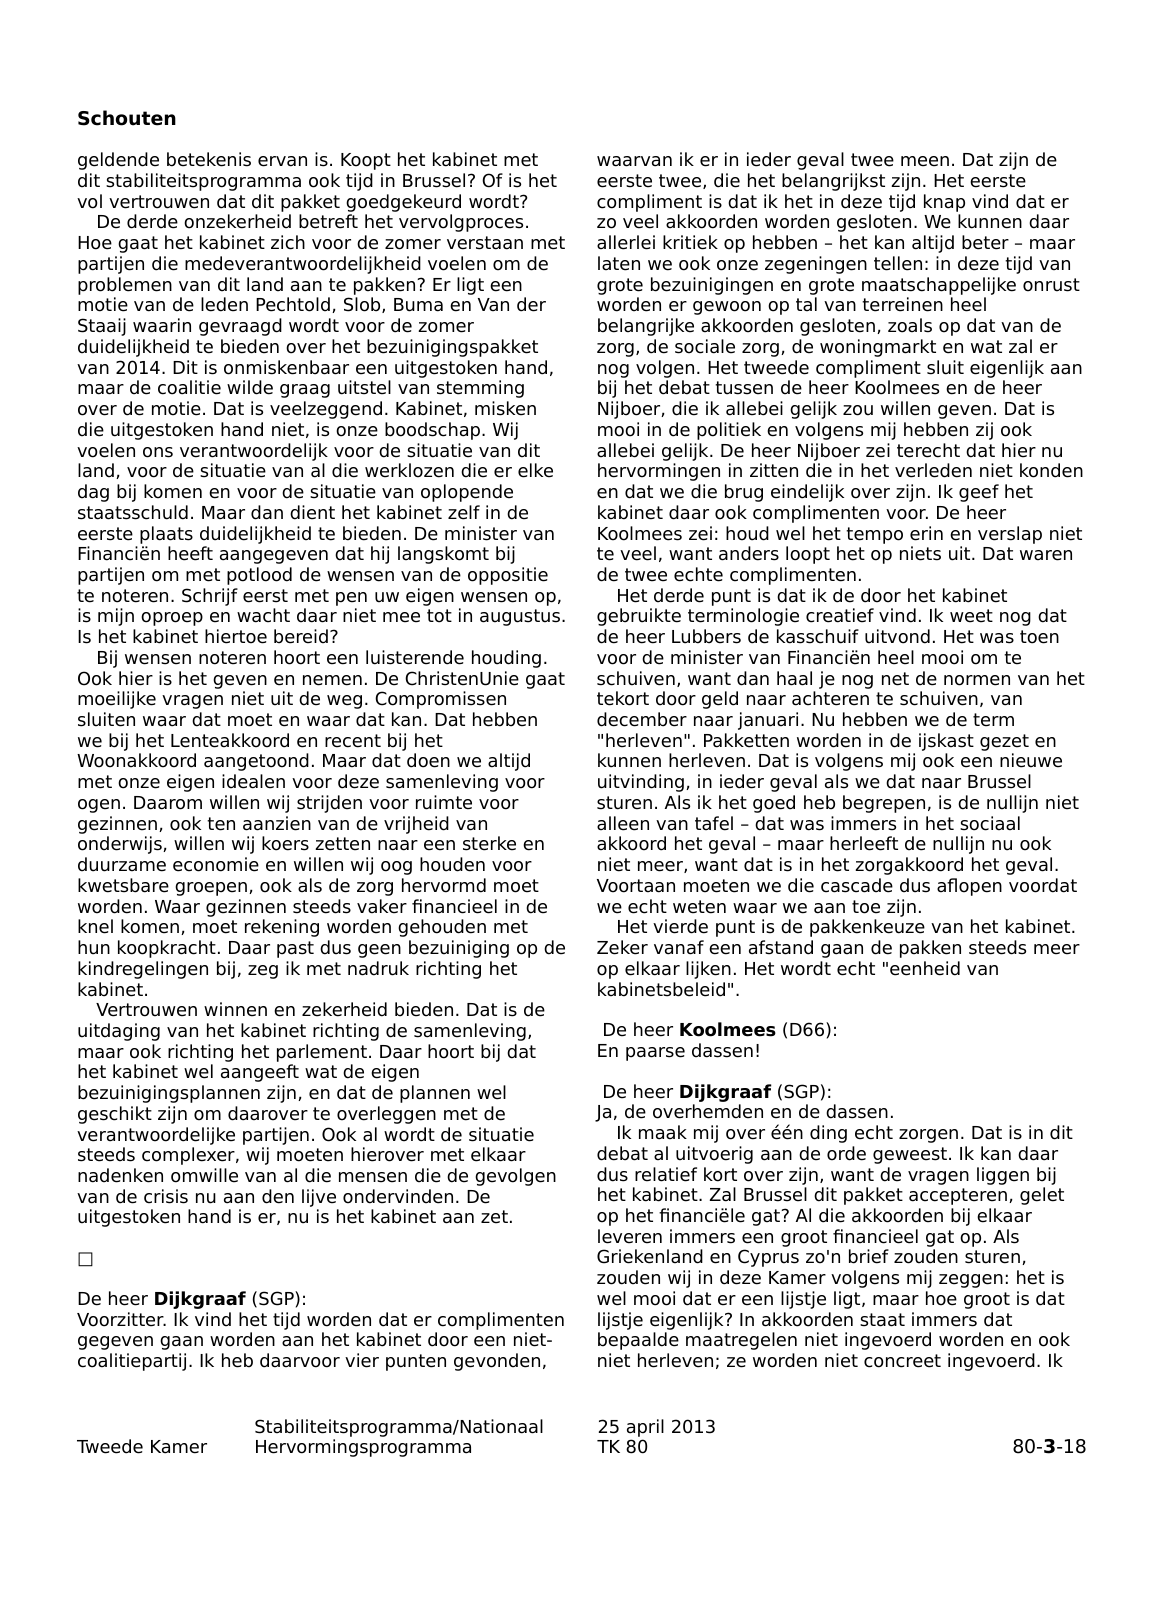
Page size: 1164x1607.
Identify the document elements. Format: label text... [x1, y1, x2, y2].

text Het derde punt is dat ik de door het kabinet gebruikte terminologie creatief vind. Ik weet nog dat de heer Lubbers de kasschuif uitvond. Het was toen voor de minister van Financiën heel mooi om te schuiven, want dan haal je nog net de normen van het tekort door geld naar achteren te schuiven, van december naar januari. Nu hebben we de term "herleven". Pakketten worden in de ijskast gezet en kunnen herleven. Dat is volgens mij ook een nieuwe uitvinding, in ieder geval als we dat naar Brussel sturen. Als ik het goed heb begrepen, is de nullijn niet alleen van tafel – dat was immers in het sociaal akkoord het geval – maar herleeft de nullijn nu ook niet meer, want dat is in het zorgakkoord het geval. Voortaan moeten we die cascade dus aflopen voordat we echt weten waar we aan toe zijn. [596, 586, 1087, 917]
text waarvan ik er in ieder geval twee meen. Dat zijn de eerste twee, die het belangrijkst zijn. Het eerste compliment is dat ik het in deze tijd knap vind dat er zo veel akkoorden worden gesloten. We kunnen daar allerlei kritiek op hebben – het kan altijd beter – maar laten we ook onze zegeningen tellen: in deze tijd van grote bezuinigingen en grote maatschappelijke onrust worden er gewoon op tal van terreinen heel belangrijke akkoorden gesloten, zoals op dat van de zorg, de sociale zorg, de woningmarkt en wat zal er nog volgen. Het tweede compliment sluit eigenlijk aan bij het debat tussen de heer Koolmees en de heer Nijboer, die ik allebei gelijk zou willen geven. Dat is mooi in de politiek en volgens mij hebben zij ook allebei gelijk. De heer Nijboer zei terecht dat hier nu hervormingen in zitten die in het verleden niet konden en dat we die brug eindelijk over zijn. Ik geef het kabinet daar ook complimenten voor. De heer Koolmees zei: houd wel het tempo erin en verslap niet te veel, want anders loopt het op niets uit. Dat waren de twee echte complimenten. [596, 150, 1087, 586]
text □ [77, 1248, 567, 1269]
text De heer Koolmees (D66): [596, 1020, 1087, 1041]
text De heer Dijkgraaf (SGP): [77, 1289, 567, 1309]
text geldende betekenis ervan is. Koopt het kabinet met dit stabiliteitsprogramma ook tijd in Brussel? Of is het vol vertrouwen dat dit pakket goedgekeurd wordt? [77, 150, 567, 212]
text Het vierde punt is de pakkenkeuze van het kabinet. Zeker vanaf een afstand gaan de pakken steeds meer op elkaar lijken. Het wordt echt "eenheid van kabinetsbeleid". [596, 917, 1087, 1000]
text Vertrouwen winnen en zekerheid bieden. Dat is de uitdaging van het kabinet richting de samenleving, maar ook richting het parlement. Daar hoort bij dat het kabinet wel aangeeft wat de eigen bezuinigingsplannen zijn, en dat de plannen wel geschikt zijn om daarover te overleggen met de verantwoordelijke partijen. Ook al wordt de situatie steeds complexer, wij moeten hierover met elkaar nadenken omwille van al die mensen die de gevolgen van de crisis nu aan den lijve ondervinden. De uitgestoken hand is er, nu is het kabinet aan zet. [77, 1000, 567, 1228]
text Ja, de overhemden en de dassen. [596, 1102, 1087, 1123]
text Ik maak mij over één ding echt zorgen. Dat is in dit debat al uitvoerig aan de orde geweest. Ik kan daar dus relatief kort over zijn, want de vragen liggen bij het kabinet. Zal Brussel dit pakket accepteren, gelet op het financiële gat? Al die akkoorden bij elkaar leveren immers een groot financieel gat op. Als Griekenland en Cyprus zo'n brief zouden sturen, zouden wij in deze Kamer volgens mij zeggen: het is wel mooi dat er een lijstje ligt, maar hoe groot is dat lijstje eigenlijk? In akkoorden staat immers dat bepaalde maatregelen niet ingevoerd worden en ook niet herleven; ze worden niet concreet ingevoerd. Ik [596, 1123, 1087, 1372]
text En paarse dassen! [596, 1041, 1087, 1062]
text Bij wensen noteren hoort een luisterende houding. Ook hier is het geven en nemen. De ChristenUnie gaat moeilijke vragen niet uit de weg. Compromissen sluiten waar dat moet en waar dat kan. Dat hebben we bij het Lenteakkoord en recent bij het Woonakkoord aangetoond. Maar dat doen we altijd met onze eigen idealen voor deze samenleving voor ogen. Daarom willen wij strijden voor ruimte voor gezinnen, ook ten aanzien van de vrijheid van onderwijs, willen wij koers zetten naar een sterke en duurzame economie en willen wij oog houden voor kwetsbare groepen, ook als de zorg hervormd moet worden. Waar gezinnen steeds vaker financieel in de knel komen, moet rekening worden gehouden met hun koopkracht. Daar past dus geen bezuiniging op de kindregelingen bij, zeg ik met nadruk richting het kabinet. [77, 648, 567, 1000]
text Voorzitter. Ik vind het tijd worden dat er complimenten gegeven gaan worden aan het kabinet door een niet-coalitiepartij. Ik heb daarvoor vier punten gevonden, [77, 1309, 567, 1372]
text De derde onzekerheid betreft het vervolgproces. Hoe gaat het kabinet zich voor de zomer verstaan met partijen die medeverantwoordelijkheid voelen om de problemen van dit land aan te pakken? Er ligt een motie van de leden Pechtold, Slob, Buma en Van der Staaij waarin gevraagd wordt voor de zomer duidelijkheid te bieden over het bezuinigingspakket van 2014. Dit is onmiskenbaar een uitgestoken hand, maar de coalitie wilde graag uitstel van stemming over de motie. Dat is veelzeggend. Kabinet, misken die uitgestoken hand niet, is onze boodschap. Wij voelen ons verantwoordelijk voor de situatie van dit land, voor de situatie van al die werklozen die er elke dag bij komen en voor de situatie van oplopende staatsschuld. Maar dan dient het kabinet zelf in de eerste plaats duidelijkheid te bieden. De minister van Financiën heeft aangegeven dat hij langskomt bij partijen om met potlood de wensen van de oppositie te noteren. Schrijf eerst met pen uw eigen wensen op, is mijn oproep en wacht daar niet mee tot in augustus. Is het kabinet hiertoe bereid? [77, 212, 567, 648]
text De heer Dijkgraaf (SGP): [596, 1082, 1087, 1102]
